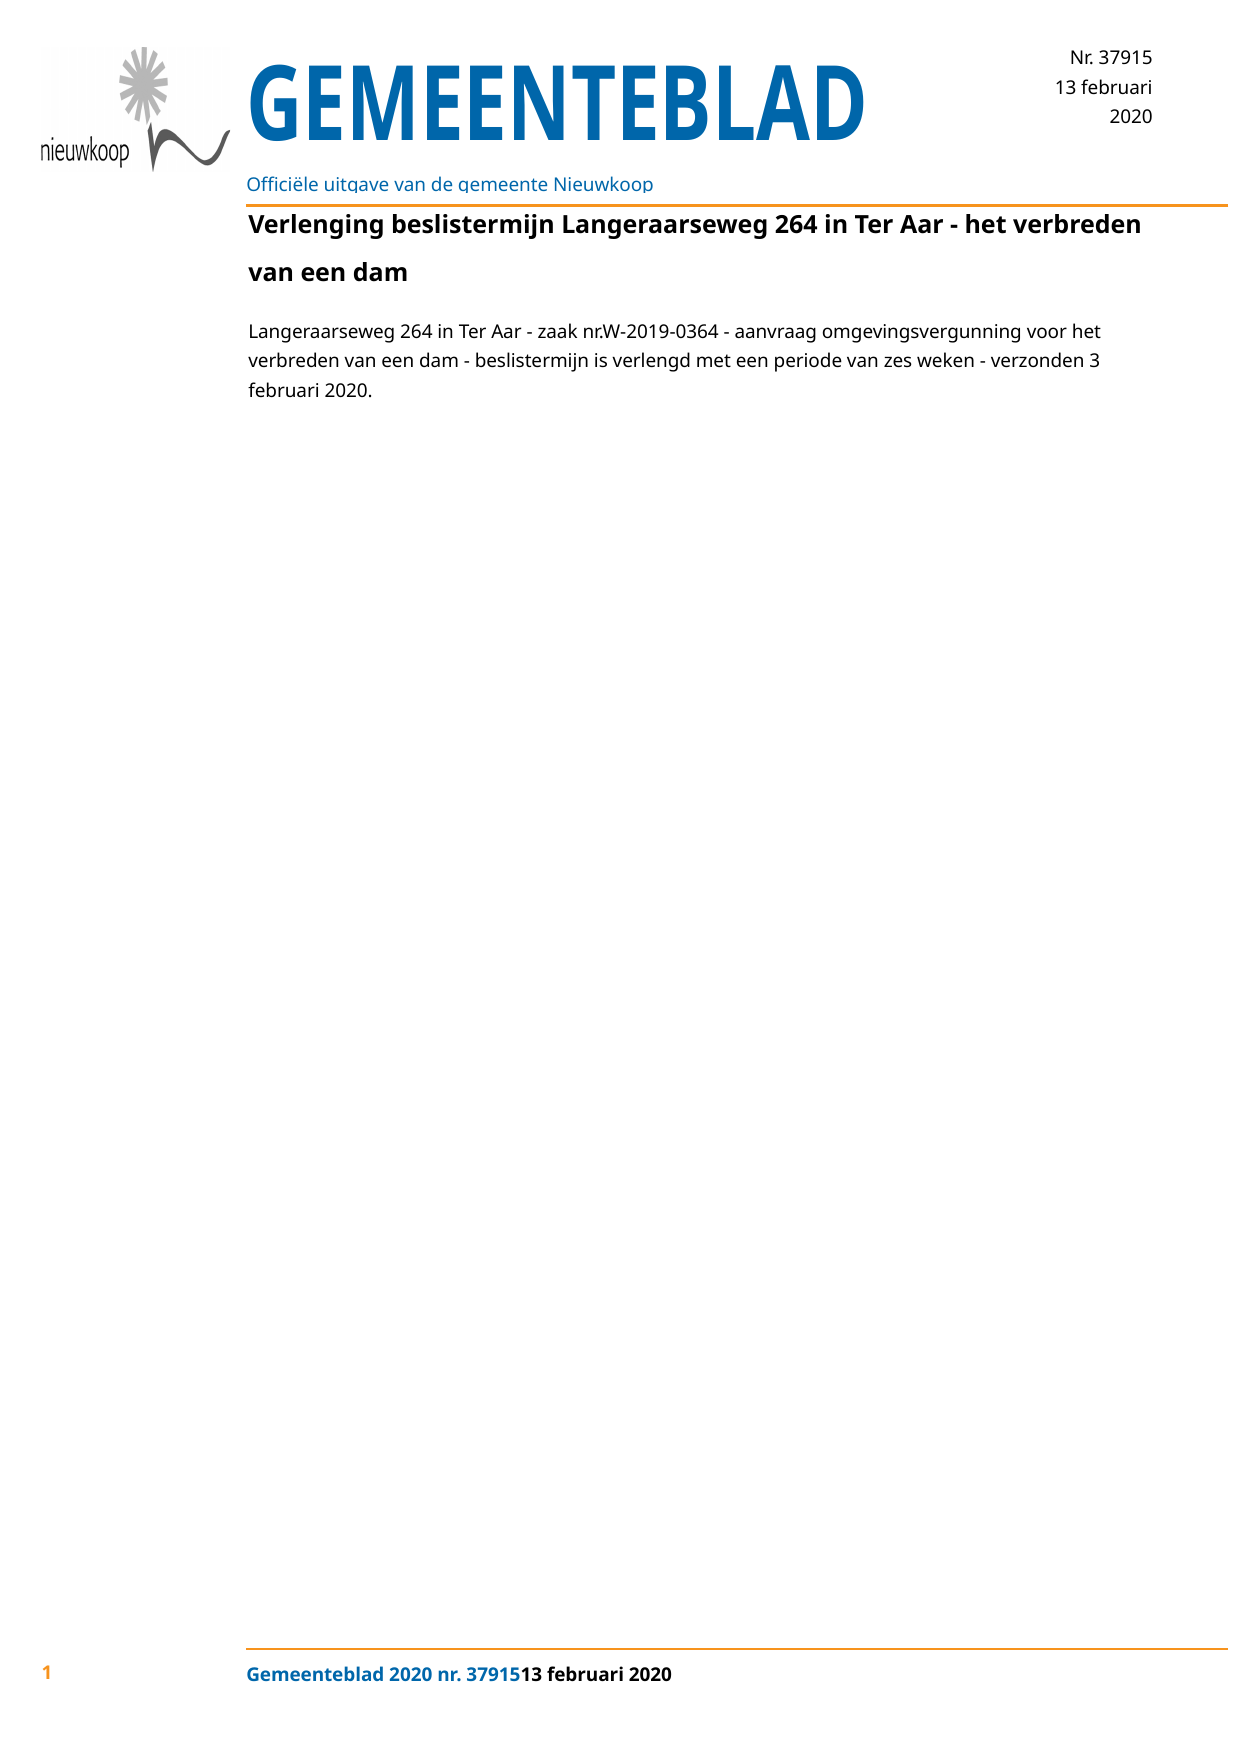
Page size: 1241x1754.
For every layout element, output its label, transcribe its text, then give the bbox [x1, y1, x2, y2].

text Langeraarseweg 264 in Ter Aar - zaak nr.W-2019-0364 - aanvraag omgevingsvergunning voor het verbreden van een dam - beslistermijn is verlengd met een periode van zes weken - verzonden 3 februari 2020. [248, 318, 1152, 403]
picture [41, 47, 231, 172]
text Verlenging beslistermijn Langeraarseweg 264 in Ter Aar - het verbreden van een dam [248, 207, 1152, 288]
